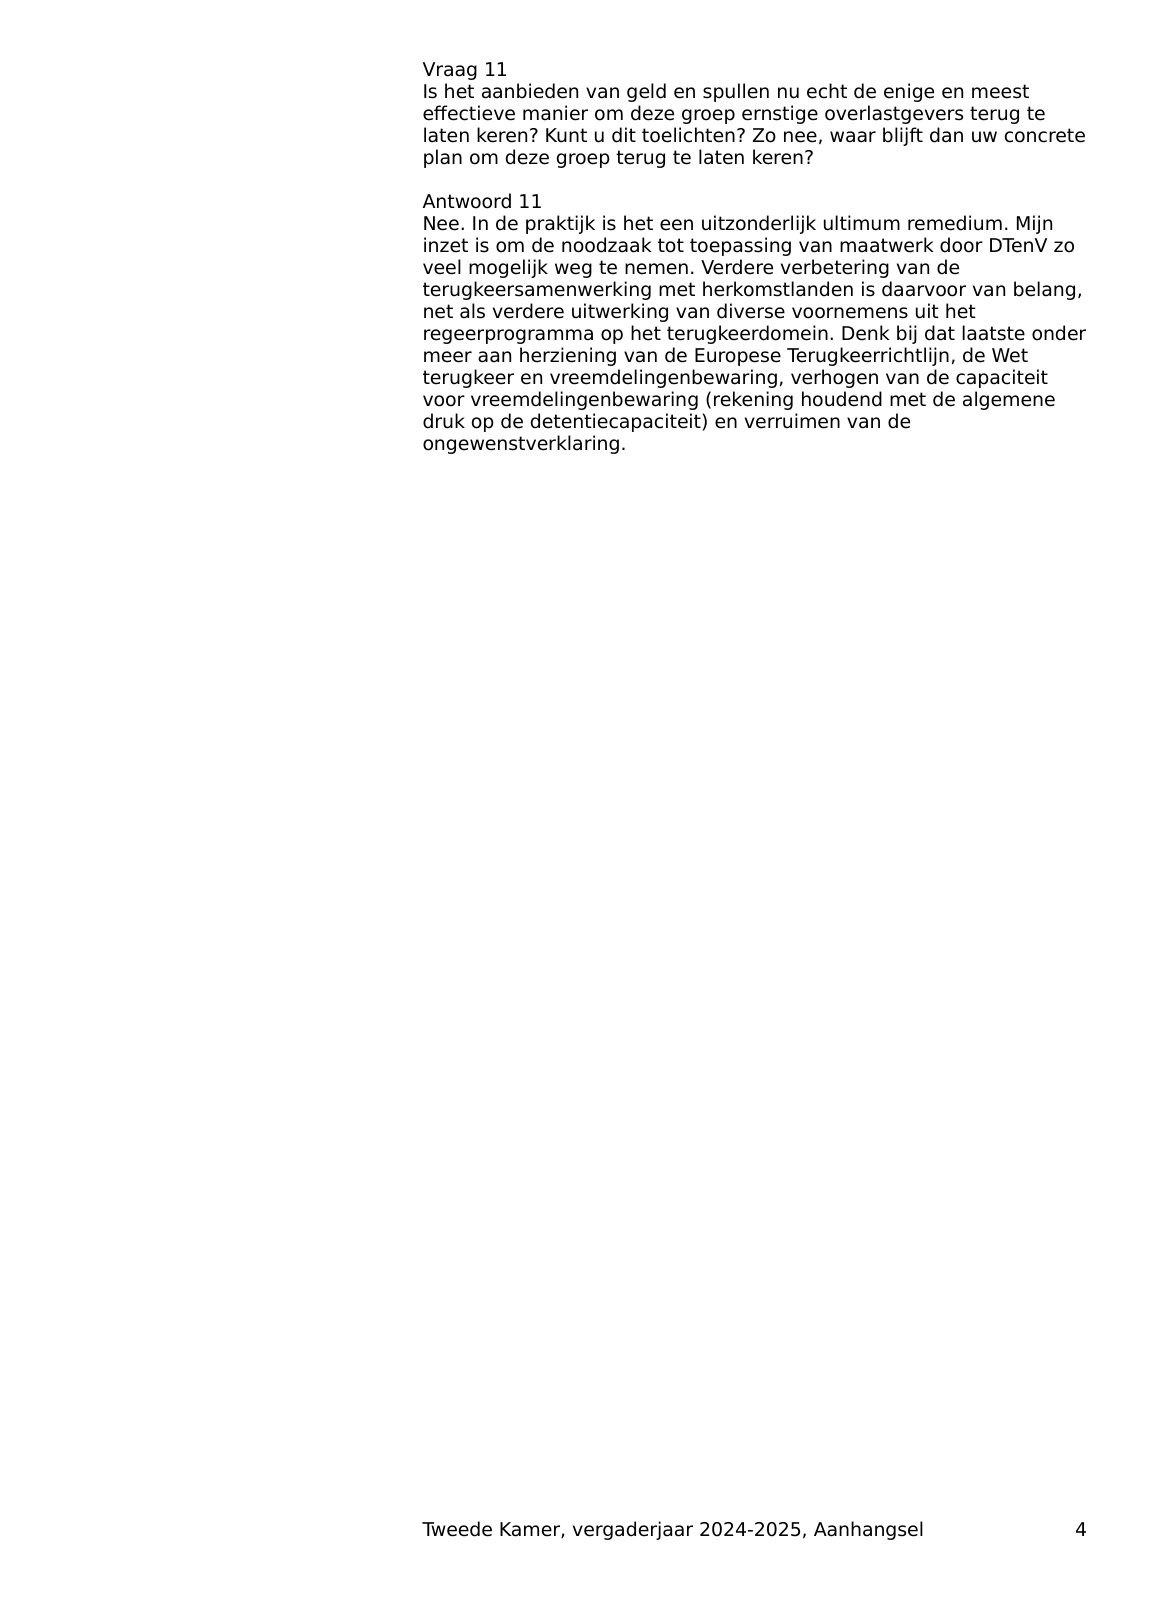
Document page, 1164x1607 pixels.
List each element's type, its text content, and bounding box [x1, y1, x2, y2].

text Is het aanbieden van geld en spullen nu echt de enige en meest effectieve manier om deze groep ernstige overlastgevers terug te laten keren? Kunt u dit toelichten? Zo nee, waar blijft dan uw concrete plan om deze groep terug te laten keren? [422, 81, 1087, 169]
text Vraag 11 [422, 59, 1087, 81]
text Nee. In de praktijk is het een uitzonderlijk ultimum remedium. Mijn inzet is om de noodzaak tot toepassing van maatwerk door DTenV zo veel mogelijk weg te nemen. Verdere verbetering van de terugkeersamenwerking met herkomstlanden is daarvoor van belang, net als verdere uitwerking van diverse voornemens uit het regeerprogramma op het terugkeerdomein. Denk bij dat laatste onder meer aan herziening van de Europese Terugkeerrichtlijn, de Wet terugkeer en vreemdelingenbewaring, verhogen van de capaciteit voor vreemdelingenbewaring (rekening houdend met de algemene druk op de detentiecapaciteit) en verruimen van de ongewenstverklaring. [422, 213, 1087, 455]
text Antwoord 11 [422, 191, 1087, 213]
